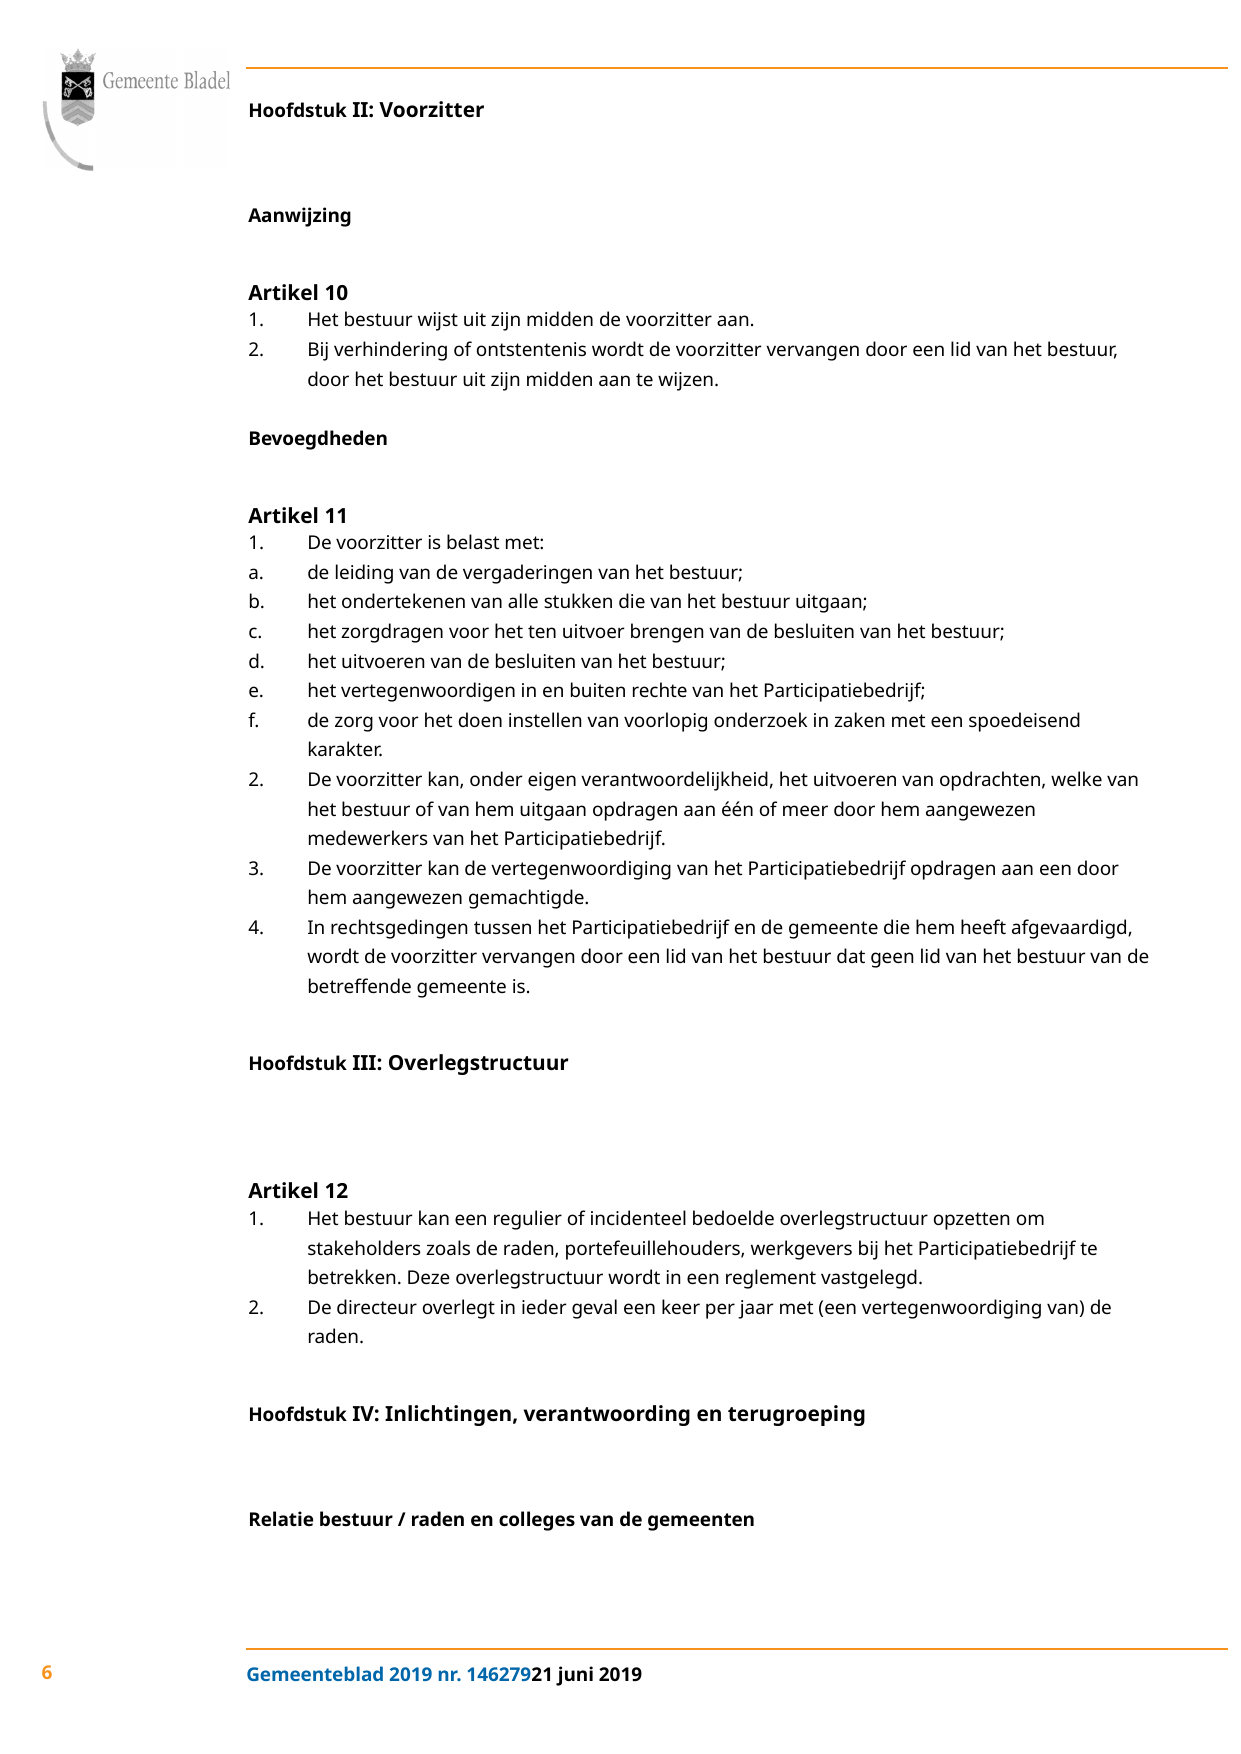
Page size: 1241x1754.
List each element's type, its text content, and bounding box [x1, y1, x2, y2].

text Hoofdstuk II: Voorzitter [248, 95, 1152, 123]
text Hoofdstuk IV: Inlichtingen, verantwoording en terugroeping [248, 1399, 1152, 1427]
text Artikel 10 [248, 278, 1152, 307]
list de leiding van de vergaderingen van het bestuur; [248, 559, 1152, 585]
list De voorzitter kan de vertegenwoordiging van het Participatiebedrijf opdragen aan een door hem aangewezen gemachtigde. [248, 855, 1152, 910]
text Bevoegdheden [248, 425, 1152, 451]
list In rechtsgedingen tussen het Participatiebedrijf en de gemeente die hem heeft afgevaardigd, wordt de voorzitter vervangen door een lid van het bestuur dat geen lid van het bestuur van de betreffende gemeente is. [248, 914, 1152, 999]
list het zorgdragen voor het ten uitvoer brengen van de besluiten van het bestuur; [248, 618, 1152, 644]
list Het bestuur wijst uit zijn midden de voorzitter aan. [248, 307, 1152, 332]
picture [41, 47, 231, 172]
list De voorzitter kan, onder eigen verantwoordelijkheid, het uitvoeren van opdrachten, welke van het bestuur of van hem uitgaan opdragen aan één of meer door hem aangewezen medewerkers van het Participatiebedrijf. [248, 766, 1152, 851]
list het vertegenwoordigen in en buiten rechte van het Participatiebedrijf; [248, 677, 1152, 703]
text Hoofdstuk III: Overlegstructuur [248, 1048, 1152, 1077]
list de zorg voor het doen instellen van voorlopig onderzoek in zaken met een spoedeisend karakter. [248, 707, 1152, 762]
list De directeur overlegt in ieder geval een keer per jaar met (een vertegenwoordiging van) de raden. [248, 1294, 1152, 1349]
list Het bestuur kan een regulier of incidenteel bedoelde overlegstructuur opzetten om stakeholders zoals de raden, portefeuillehouders, werkgevers bij het Participatiebedrijf te betrekken. Deze overlegstructuur wordt in een reglement vastgelegd. [248, 1205, 1152, 1290]
text Artikel 11 [248, 501, 1152, 529]
text Aanwijzing [248, 202, 1152, 228]
text Artikel 12 [248, 1177, 1152, 1205]
list het ondertekenen van alle stukken die van het bestuur uitgaan; [248, 589, 1152, 614]
list Bij verhindering of ontstentenis wordt de voorzitter vervangen door een lid van het bestuur, door het bestuur uit zijn midden aan te wijzen. [248, 336, 1152, 392]
list het uitvoeren van de besluiten van het bestuur; [248, 648, 1152, 674]
text Relatie bestuur / raden en colleges van de gemeenten [248, 1506, 1152, 1532]
list De voorzitter is belast met: [248, 529, 1152, 555]
